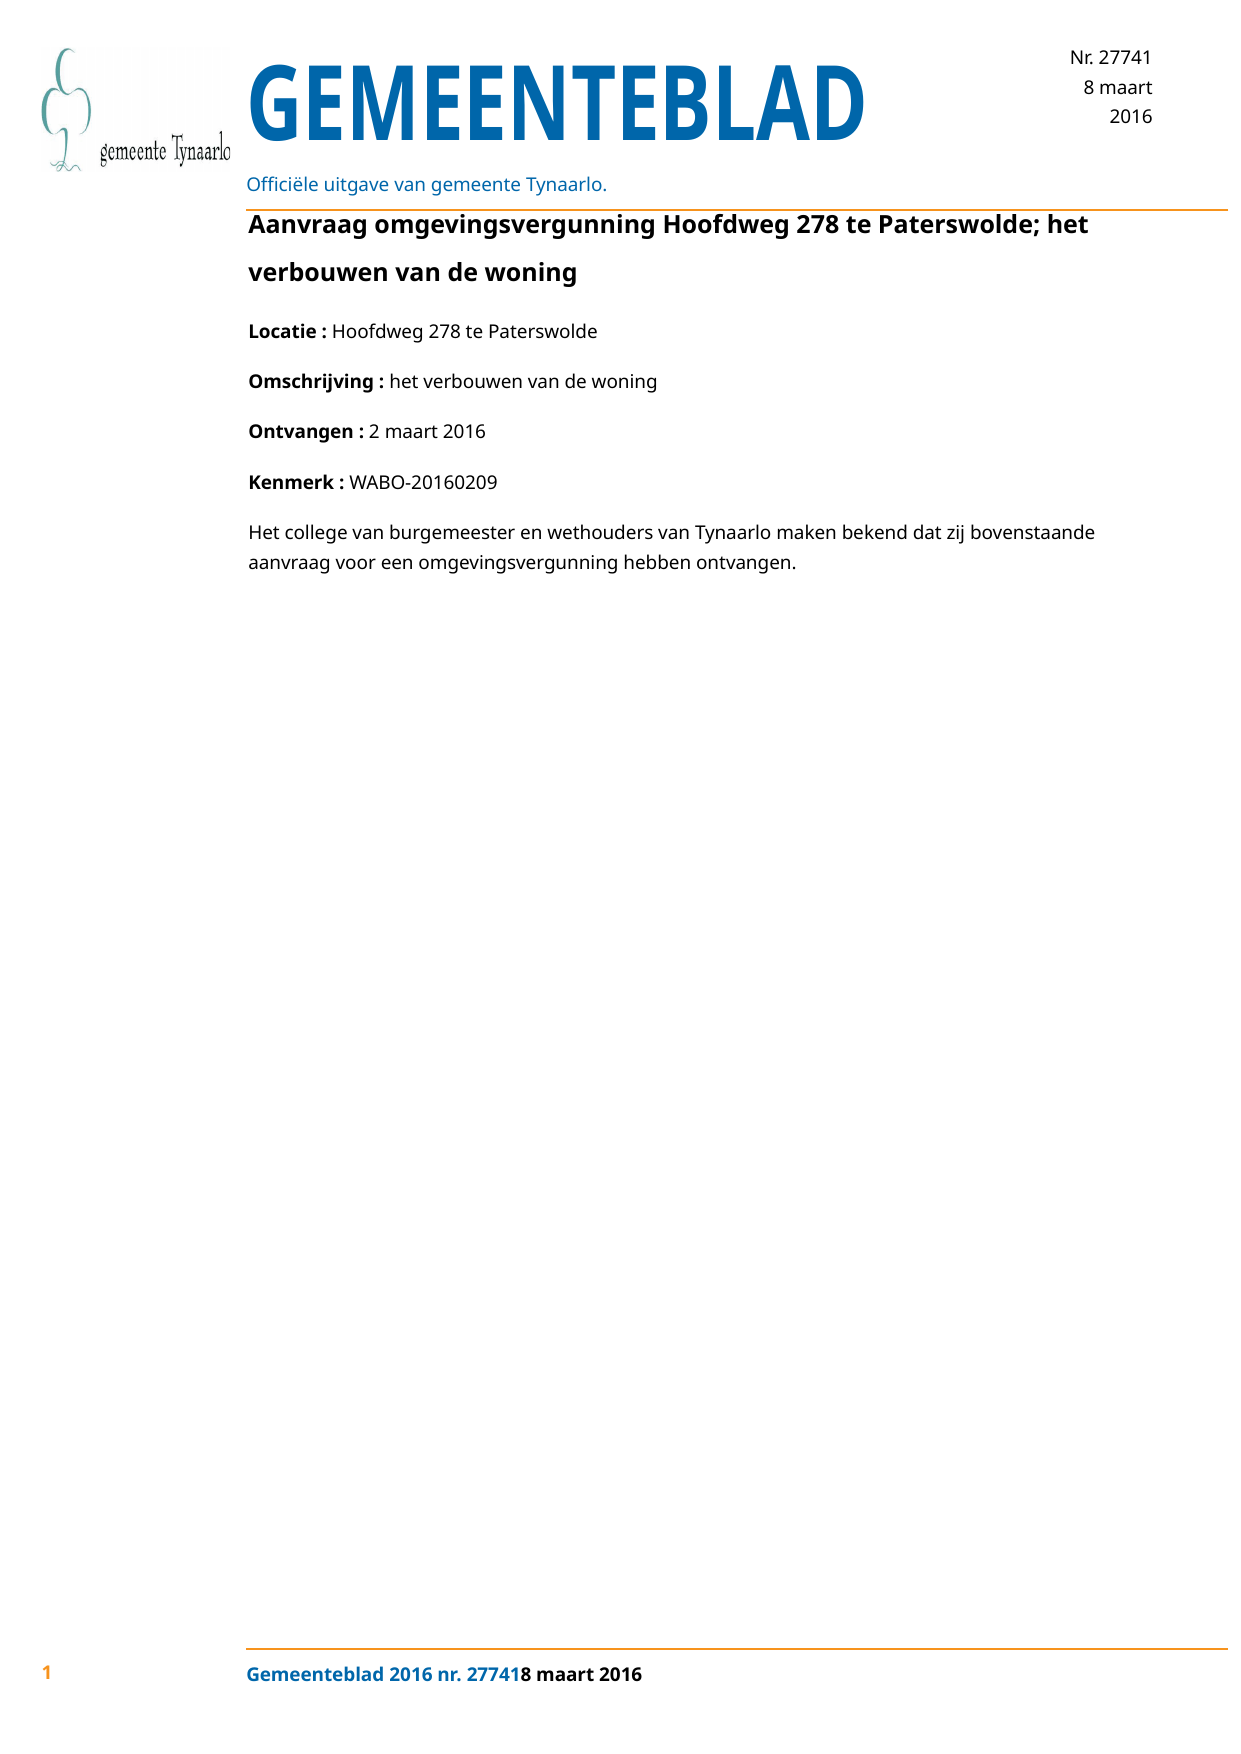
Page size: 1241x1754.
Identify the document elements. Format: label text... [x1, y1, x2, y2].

text Ontvangen : 2 maart 2016 [248, 419, 1152, 444]
text Kenmerk : WABO-20160209 [248, 469, 1152, 495]
picture [41, 47, 231, 172]
text Het college van burgemeester en wethouders van Tynaarlo maken bekend dat zij bovenstaande aanvraag voor een omgevingsvergunning hebben ontvangen. [248, 519, 1152, 575]
text Locatie : Hoofdweg 278 te Paterswolde [248, 318, 1152, 344]
text Aanvraag omgevingsvergunning Hoofdweg 278 te Paterswolde; het verbouwen van de woning [248, 211, 1152, 288]
text Omschrijving : het verbouwen van de woning [248, 368, 1152, 394]
